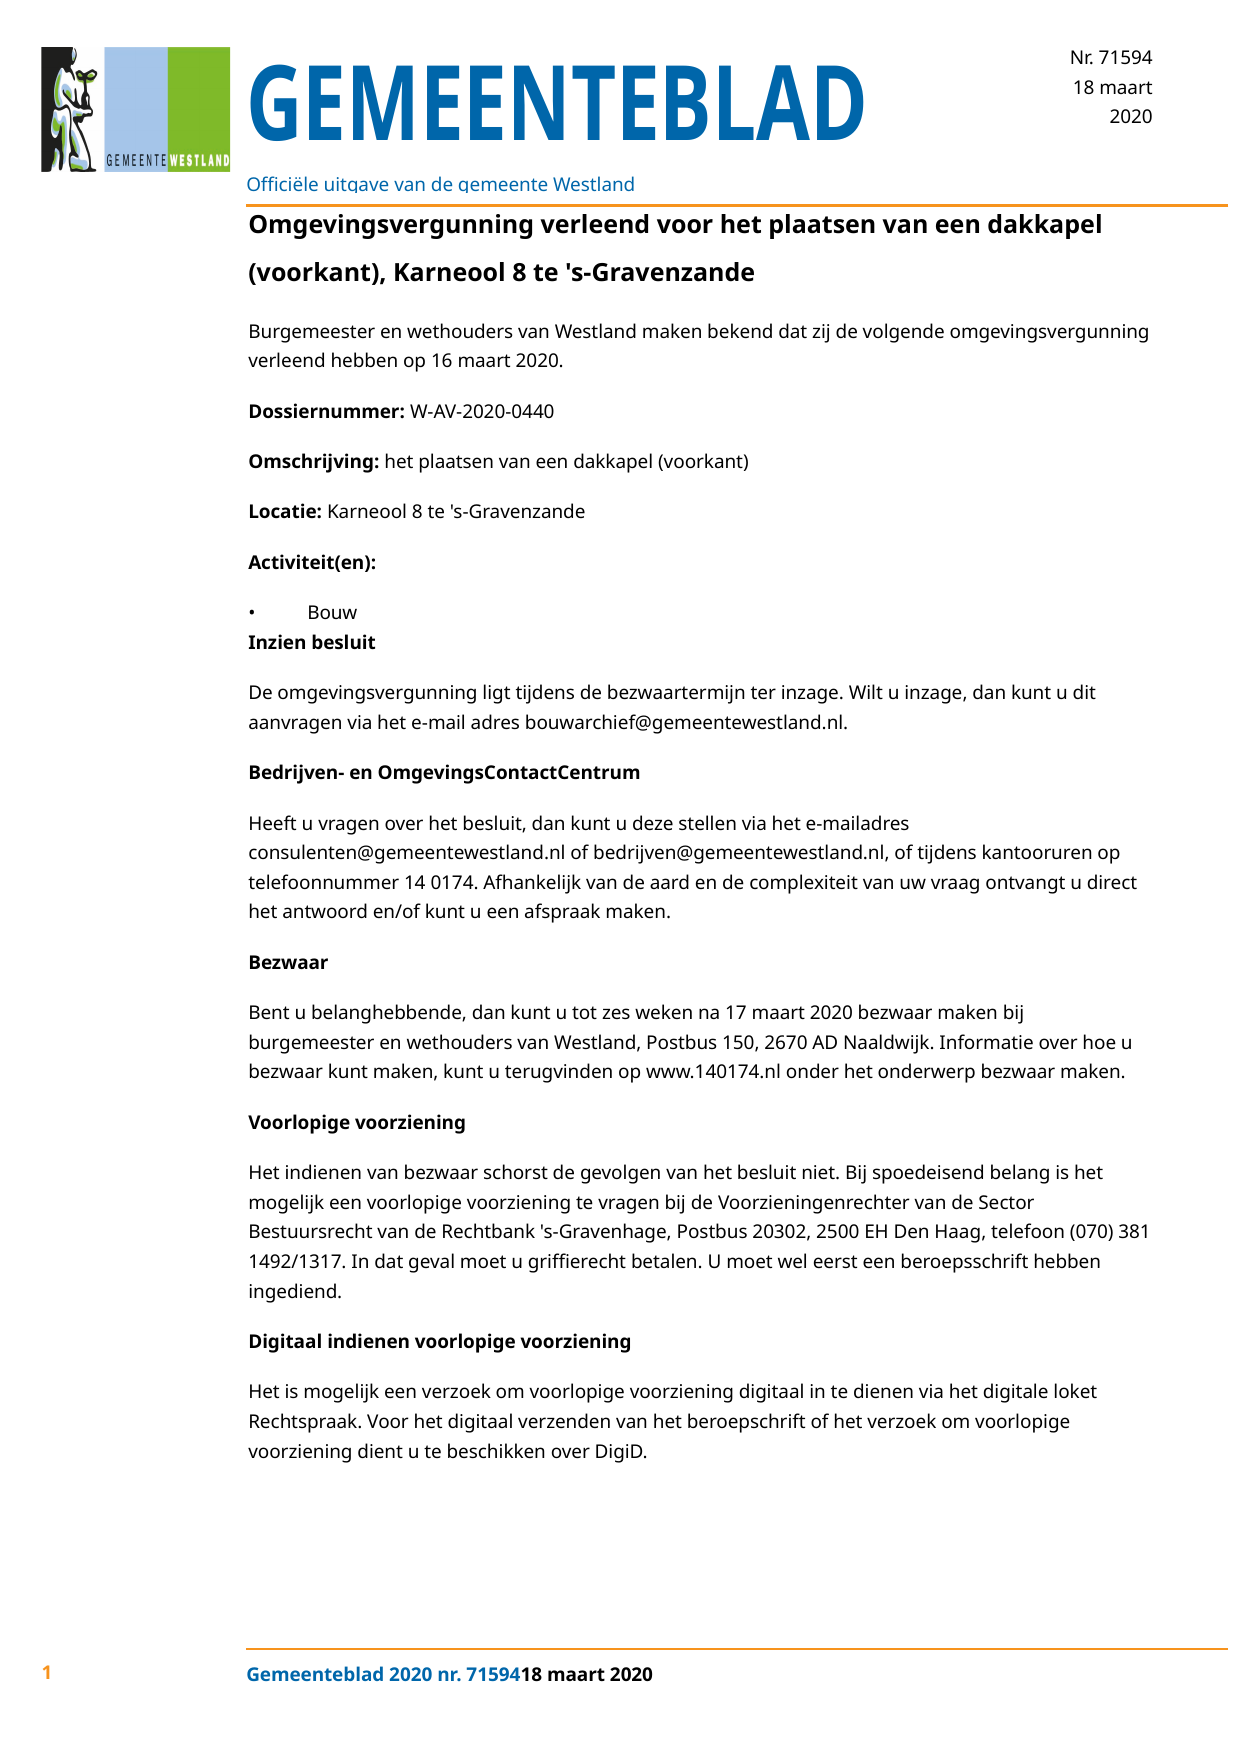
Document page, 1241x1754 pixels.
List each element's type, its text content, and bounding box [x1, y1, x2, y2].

text Locatie: Karneool 8 te 's-Gravenzande [248, 499, 1152, 524]
text Het is mogelijk een verzoek om voorlopige voorziening digitaal in te dienen via het digitale loket Rechtspraak. Voor het digitaal verzenden van het beroepschrift of het verzoek om voorlopige voorziening dient u te beschikken over DigiD. [248, 1379, 1152, 1464]
text Omgevingsvergunning verleend voor het plaatsen van een dakkapel (voorkant), Karneool 8 te 's-Gravenzande [248, 207, 1152, 288]
text Burgemeester en wethouders van Westland maken bekend dat zij de volgende omgevingsvergunning verleend hebben op 16 maart 2020. [248, 318, 1152, 373]
list Bouw [248, 599, 1152, 625]
text Heeft u vragen over het besluit, dan kunt u deze stellen via het e-mailadres consulenten@gemeentewestland.nl of bedrijven@gemeentewestland.nl, of tijdens kantooruren op telefoonnummer 14 0174. Afhankelijk van de aard en de complexiteit van uw vraag ontvangt u direct het antwoord en/of kunt u een afspraak maken. [248, 810, 1152, 924]
text Digitaal indienen voorlopige voorziening [248, 1328, 1152, 1354]
text Bedrijven- en OmgevingsContactCentrum [248, 759, 1152, 785]
text Activiteit(en): [248, 549, 1152, 575]
picture [41, 47, 231, 172]
text De omgevingsvergunning ligt tijdens de bezwaartermijn ter inzage. Wilt u inzage, dan kunt u dit aanvragen via het e-mail adres bouwarchief@gemeentewestland.nl. [248, 679, 1152, 735]
text Inzien besluit [248, 629, 1152, 655]
text Dossiernummer: W-AV-2020-0440 [248, 398, 1152, 424]
text Voorlopige voorziening [248, 1109, 1152, 1135]
text Bent u belanghebbende, dan kunt u tot zes weken na 17 maart 2020 bezwaar maken bij burgemeester en wethouders van Westland, Postbus 150, 2670 AD Naaldwijk. Informatie over hoe u bezwaar kunt maken, kunt u terugvinden op www.140174.nl onder het onderwerp bezwaar maken. [248, 999, 1152, 1084]
text Het indienen van bezwaar schorst de gevolgen van het besluit niet. Bij spoedeisend belang is het mogelijk een voorlopige voorziening te vragen bij de Voorzieningenrechter van de Sector Bestuursrecht van de Rechtbank 's-Gravenhage, Postbus 20302, 2500 EH Den Haag, telefoon (070) 381 1492/1317. In dat geval moet u griffierecht betalen. U moet wel eerst een beroepsschrift hebben ingediend. [248, 1159, 1152, 1304]
text Omschrijving: het plaatsen van een dakkapel (voorkant) [248, 448, 1152, 474]
text Bezwaar [248, 949, 1152, 975]
